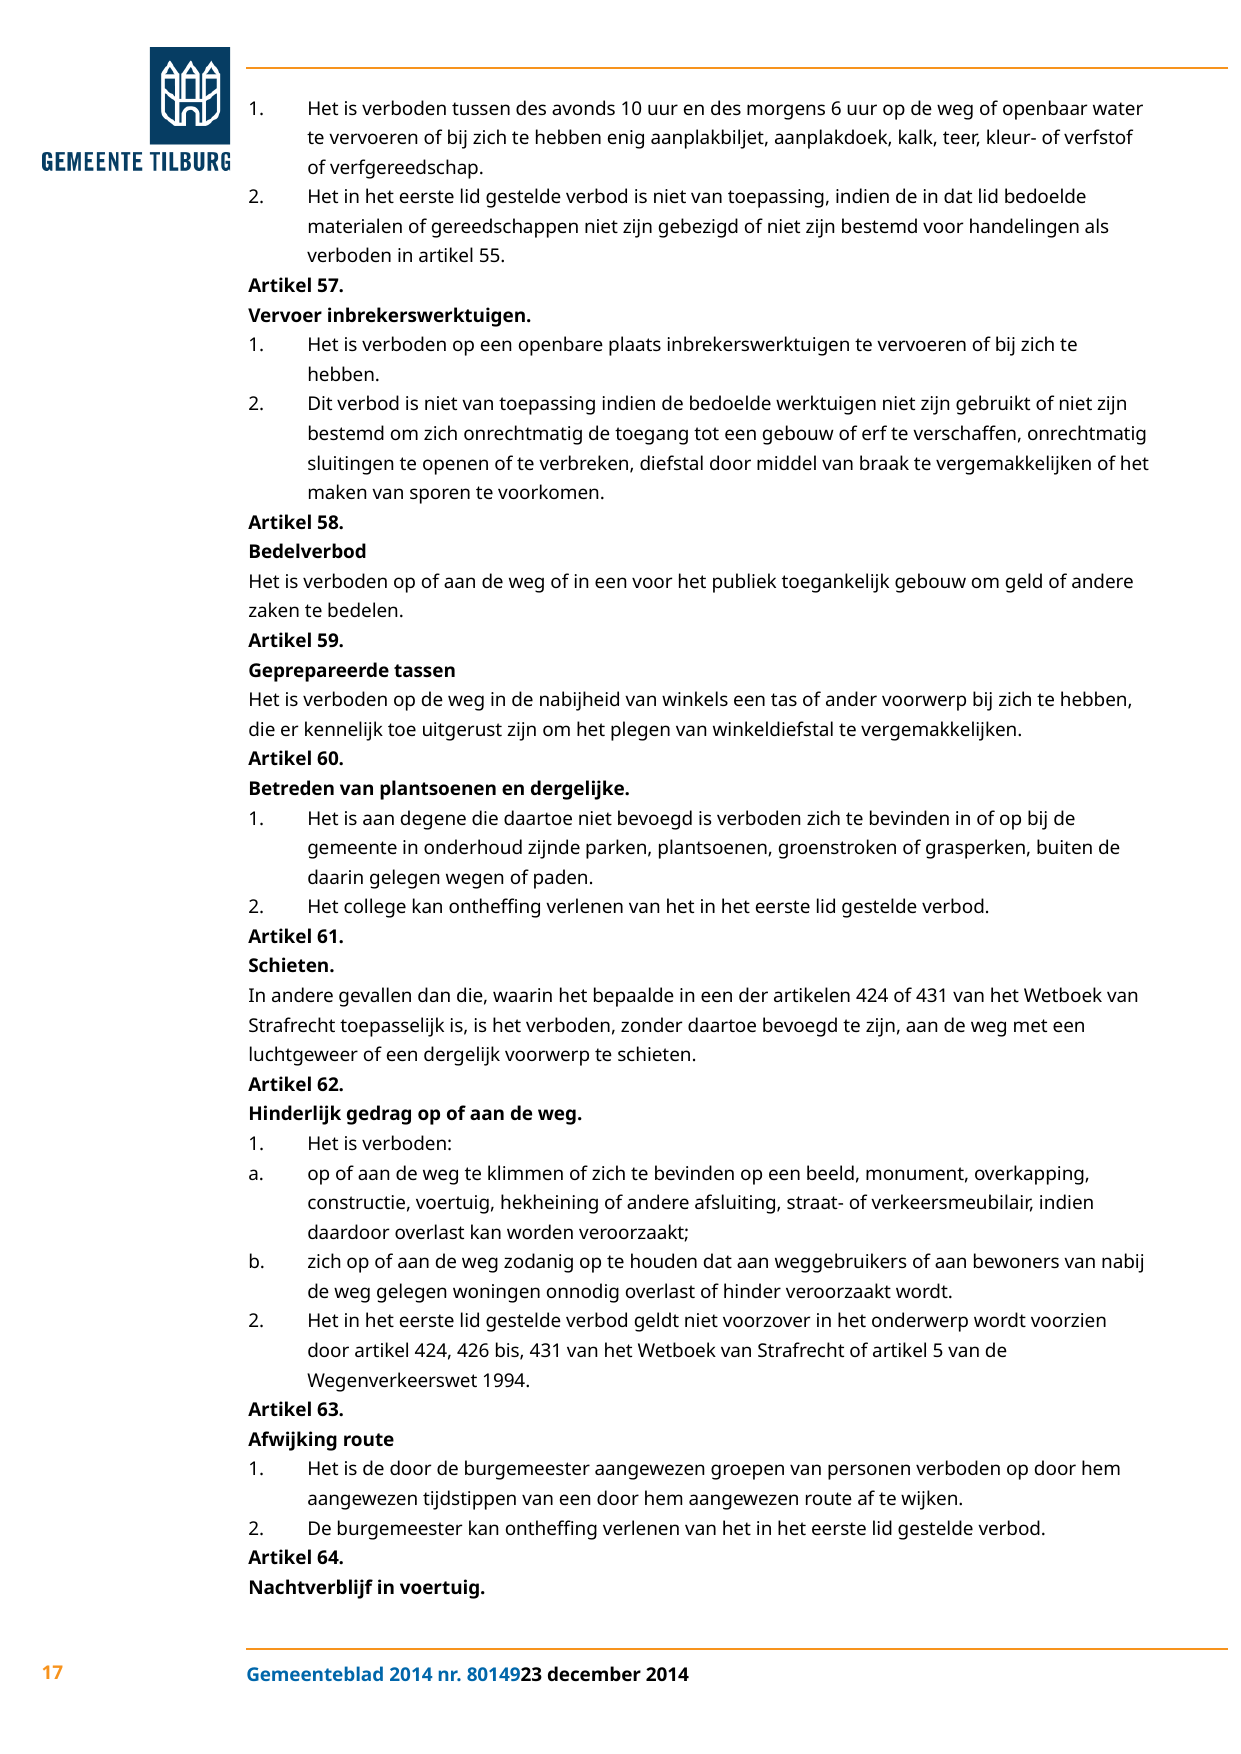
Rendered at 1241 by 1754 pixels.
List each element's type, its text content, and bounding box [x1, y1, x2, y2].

text Het is verboden op of aan de weg of in een voor het publiek toegankelijk gebouw om geld of andere zaken te bedelen. [248, 568, 1152, 623]
list op of aan de weg te klimmen of zich te bevinden op een beeld, monument, overkapping, constructie, voertuig, hekheining of andere afsluiting, straat- of verkeersmeubilair, indien daardoor overlast kan worden veroorzaakt; [248, 1160, 1152, 1245]
text Artikel 61. [248, 923, 1152, 949]
text Schieten. [248, 953, 1152, 978]
text Bedelverbod [248, 538, 1152, 564]
picture [41, 47, 231, 172]
text Geprepareerde tassen [248, 657, 1152, 683]
list Het is verboden op een openbare plaats inbrekerswerktuigen te vervoeren of bij zich te hebben. [248, 331, 1152, 387]
list Het is verboden: [248, 1130, 1152, 1156]
text Artikel 64. [248, 1544, 1152, 1570]
list zich op of aan de weg zodanig op te houden dat aan weggebruikers of aan bewoners van nabij de weg gelegen woningen onnodig overlast of hinder veroorzaakt wordt. [248, 1248, 1152, 1304]
text Artikel 57. [248, 272, 1152, 298]
list Het is aan degene die daartoe niet bevoegd is verboden zich te bevinden in of op bij de gemeente in onderhoud zijnde parken, plantsoenen, groenstroken of grasperken, buiten de daarin gelegen wegen of paden. [248, 805, 1152, 890]
list Het in het eerste lid gestelde verbod is niet van toepassing, indien de in dat lid bedoelde materialen of gereedschappen niet zijn gebezigd of niet zijn bestemd voor handelingen als verboden in artikel 55. [248, 183, 1152, 268]
text Artikel 62. [248, 1071, 1152, 1097]
list Het is de door de burgemeester aangewezen groepen van personen verboden op door hem aangewezen tijdstippen van een door hem aangewezen route af te wijken. [248, 1456, 1152, 1511]
text Vervoer inbrekerswerktuigen. [248, 302, 1152, 328]
text Artikel 63. [248, 1396, 1152, 1422]
text Artikel 59. [248, 627, 1152, 653]
list Dit verbod is niet van toepassing indien de bedoelde werktuigen niet zijn gebruikt of niet zijn bestemd om zich onrechtmatig de toegang tot een gebouw of erf te verschaffen, onrechtmatig sluitingen te openen of te verbreken, diefstal door middel van braak te vergemakkelijken of het maken van sporen te voorkomen. [248, 391, 1152, 505]
text Het is verboden op de weg in de nabijheid van winkels een tas of ander voorwerp bij zich te hebben, die er kennelijk toe uitgerust zijn om het plegen van winkeldiefstal te vergemakkelijken. [248, 686, 1152, 742]
text Hinderlijk gedrag op of aan de weg. [248, 1101, 1152, 1126]
text Artikel 60. [248, 746, 1152, 771]
text Afwijking route [248, 1426, 1152, 1452]
text Nachtverblijf in voertuig. [248, 1574, 1152, 1600]
list Het college kan ontheffing verlenen van het in het eerste lid gestelde verbod. [248, 893, 1152, 919]
list De burgemeester kan ontheffing verlenen van het in het eerste lid gestelde verbod. [248, 1515, 1152, 1541]
list Het in het eerste lid gestelde verbod geldt niet voorzover in het onderwerp wordt voorzien door artikel 424, 426 bis, 431 van het Wetboek van Strafrecht of artikel 5 van de Wegenverkeerswet 1994. [248, 1308, 1152, 1393]
text In andere gevallen dan die, waarin het bepaalde in een der artikelen 424 of 431 van het Wetboek van Strafrecht toepasselijk is, is het verboden, zonder daartoe bevoegd te zijn, aan de weg met een luchtgeweer of een dergelijk voorwerp te schieten. [248, 982, 1152, 1067]
list Het is verboden tussen des avonds 10 uur en des morgens 6 uur op de weg of openbaar water te vervoeren of bij zich te hebben enig aanplakbiljet, aanplakdoek, kalk, teer, kleur- of verfstof of verfgereedschap. [248, 95, 1152, 180]
text Betreden van plantsoenen en dergelijke. [248, 775, 1152, 801]
text Artikel 58. [248, 509, 1152, 535]
